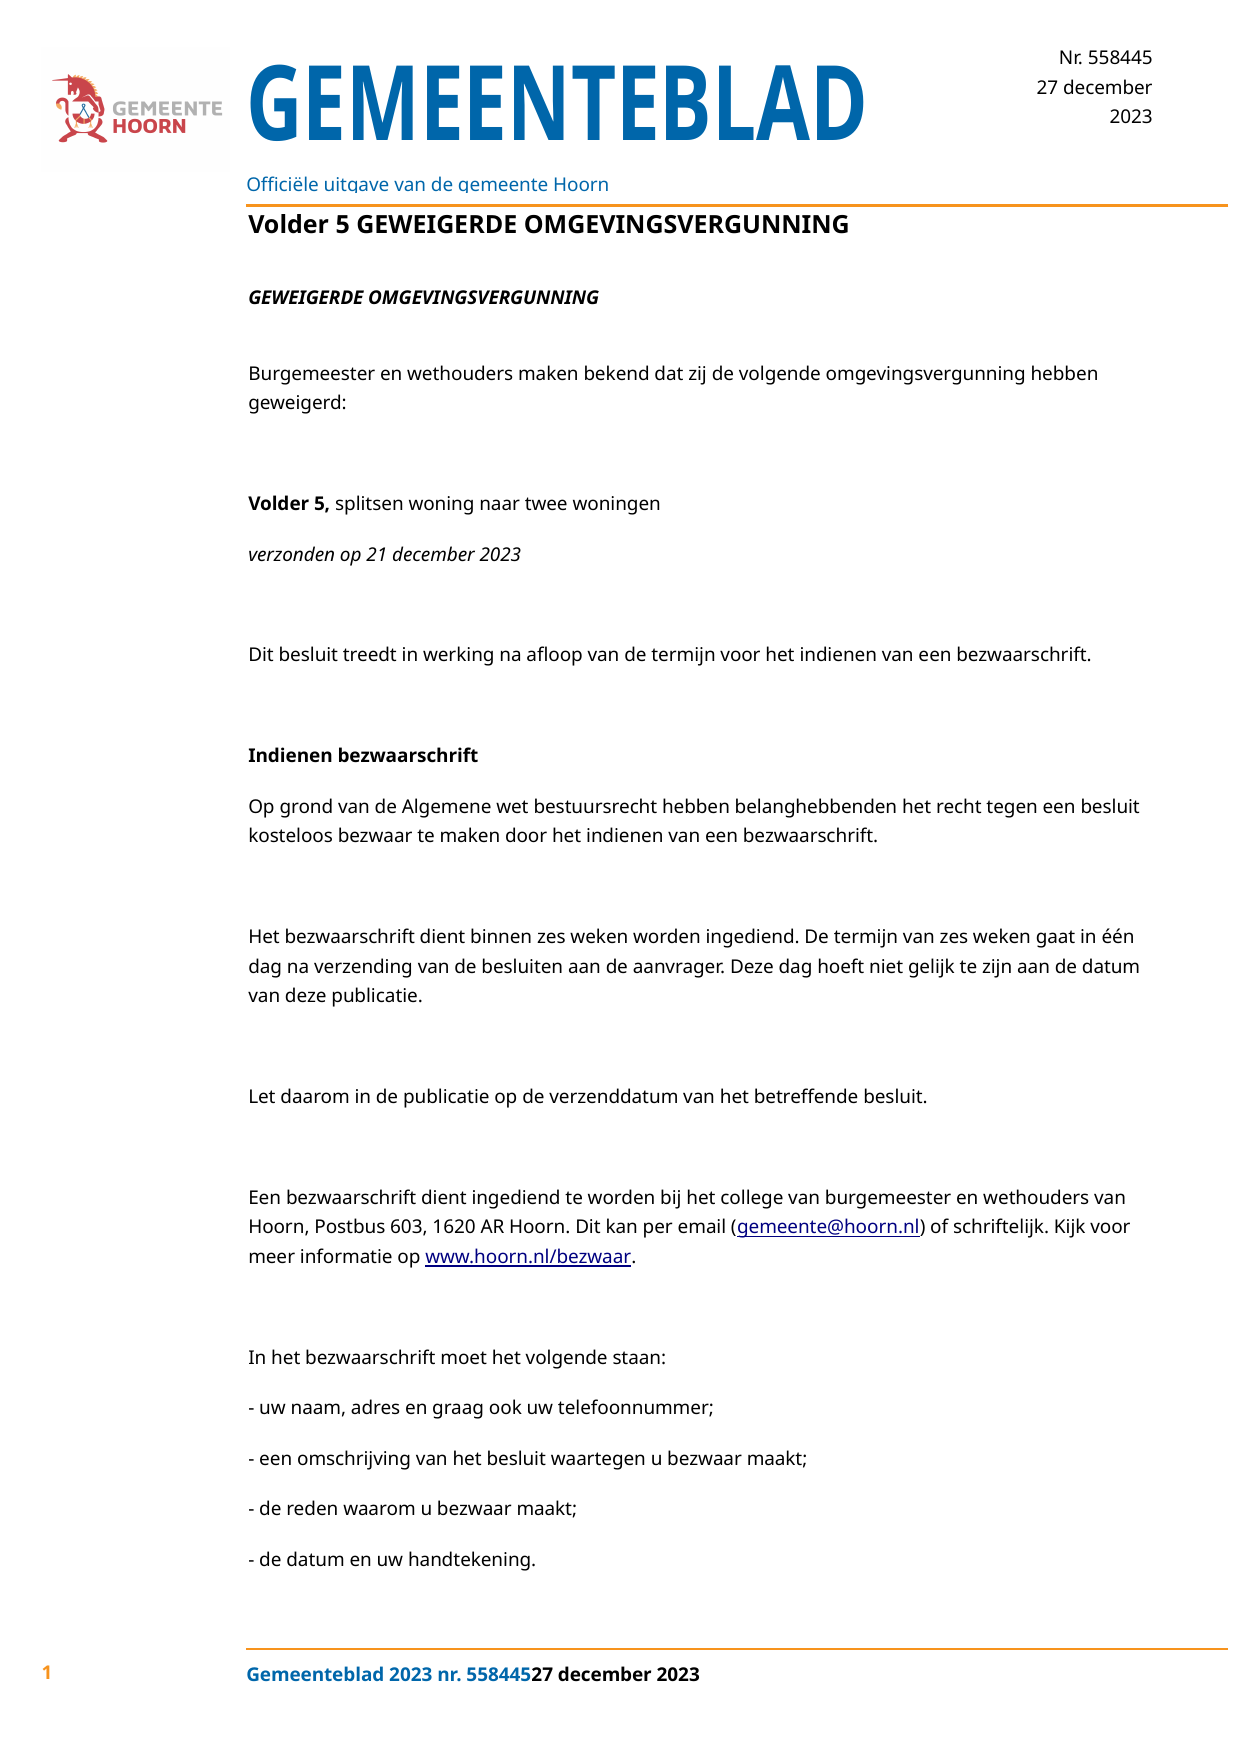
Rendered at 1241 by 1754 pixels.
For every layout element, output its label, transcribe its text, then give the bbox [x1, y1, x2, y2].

text Burgemeester en wethouders maken bekend dat zij de volgende omgevingsvergunning hebben geweigerd: [248, 360, 1152, 415]
text - de datum en uw handtekening. [248, 1546, 1152, 1572]
text - een omschrijving van het besluit waartegen u bezwaar maakt; [248, 1445, 1152, 1471]
text GEWEIGERDE OMGEVINGSVERGUNNING [248, 284, 1152, 309]
text Een bezwaarschrift dient ingediend te worden bij het college van burgemeester en wethouders van Hoorn, Postbus 603, 1620 AR Hoorn. Dit kan per email (gemeente@hoorn.nl) of schriftelijk. Kijk voor meer informatie op www.hoorn.nl/bezwaar. [248, 1184, 1152, 1269]
text verzonden op 21 december 2023 [248, 541, 1152, 567]
text Indienen bezwaarschrift [248, 742, 1152, 768]
text - de reden waarom u bezwaar maakt; [248, 1495, 1152, 1521]
text Volder 5, splitsen woning naar twee woningen [248, 490, 1152, 516]
text Let daarom in de publicatie op de verzenddatum van het betreffende besluit. [248, 1083, 1152, 1109]
text Dit besluit treedt in werking na afloop van de termijn voor het indienen van een bezwaarschrift. [248, 642, 1152, 667]
text - uw naam, adres en graag ook uw telefoonnummer; [248, 1394, 1152, 1420]
picture [41, 47, 231, 172]
text Volder 5 GEWEIGERDE OMGEVINGSVERGUNNING [248, 207, 1152, 241]
text In het bezwaarschrift moet het volgende staan: [248, 1344, 1152, 1370]
text Op grond van de Algemene wet bestuursrecht hebben belanghebbenden het recht tegen een besluit kosteloos bezwaar te maken door het indienen van een bezwaarschrift. [248, 793, 1152, 848]
text Het bezwaarschrift dient binnen zes weken worden ingediend. De termijn van zes weken gaat in één dag na verzending van de besluiten aan de aanvrager. Deze dag hoeft niet gelijk te zijn aan de datum van deze publicatie. [248, 923, 1152, 1008]
